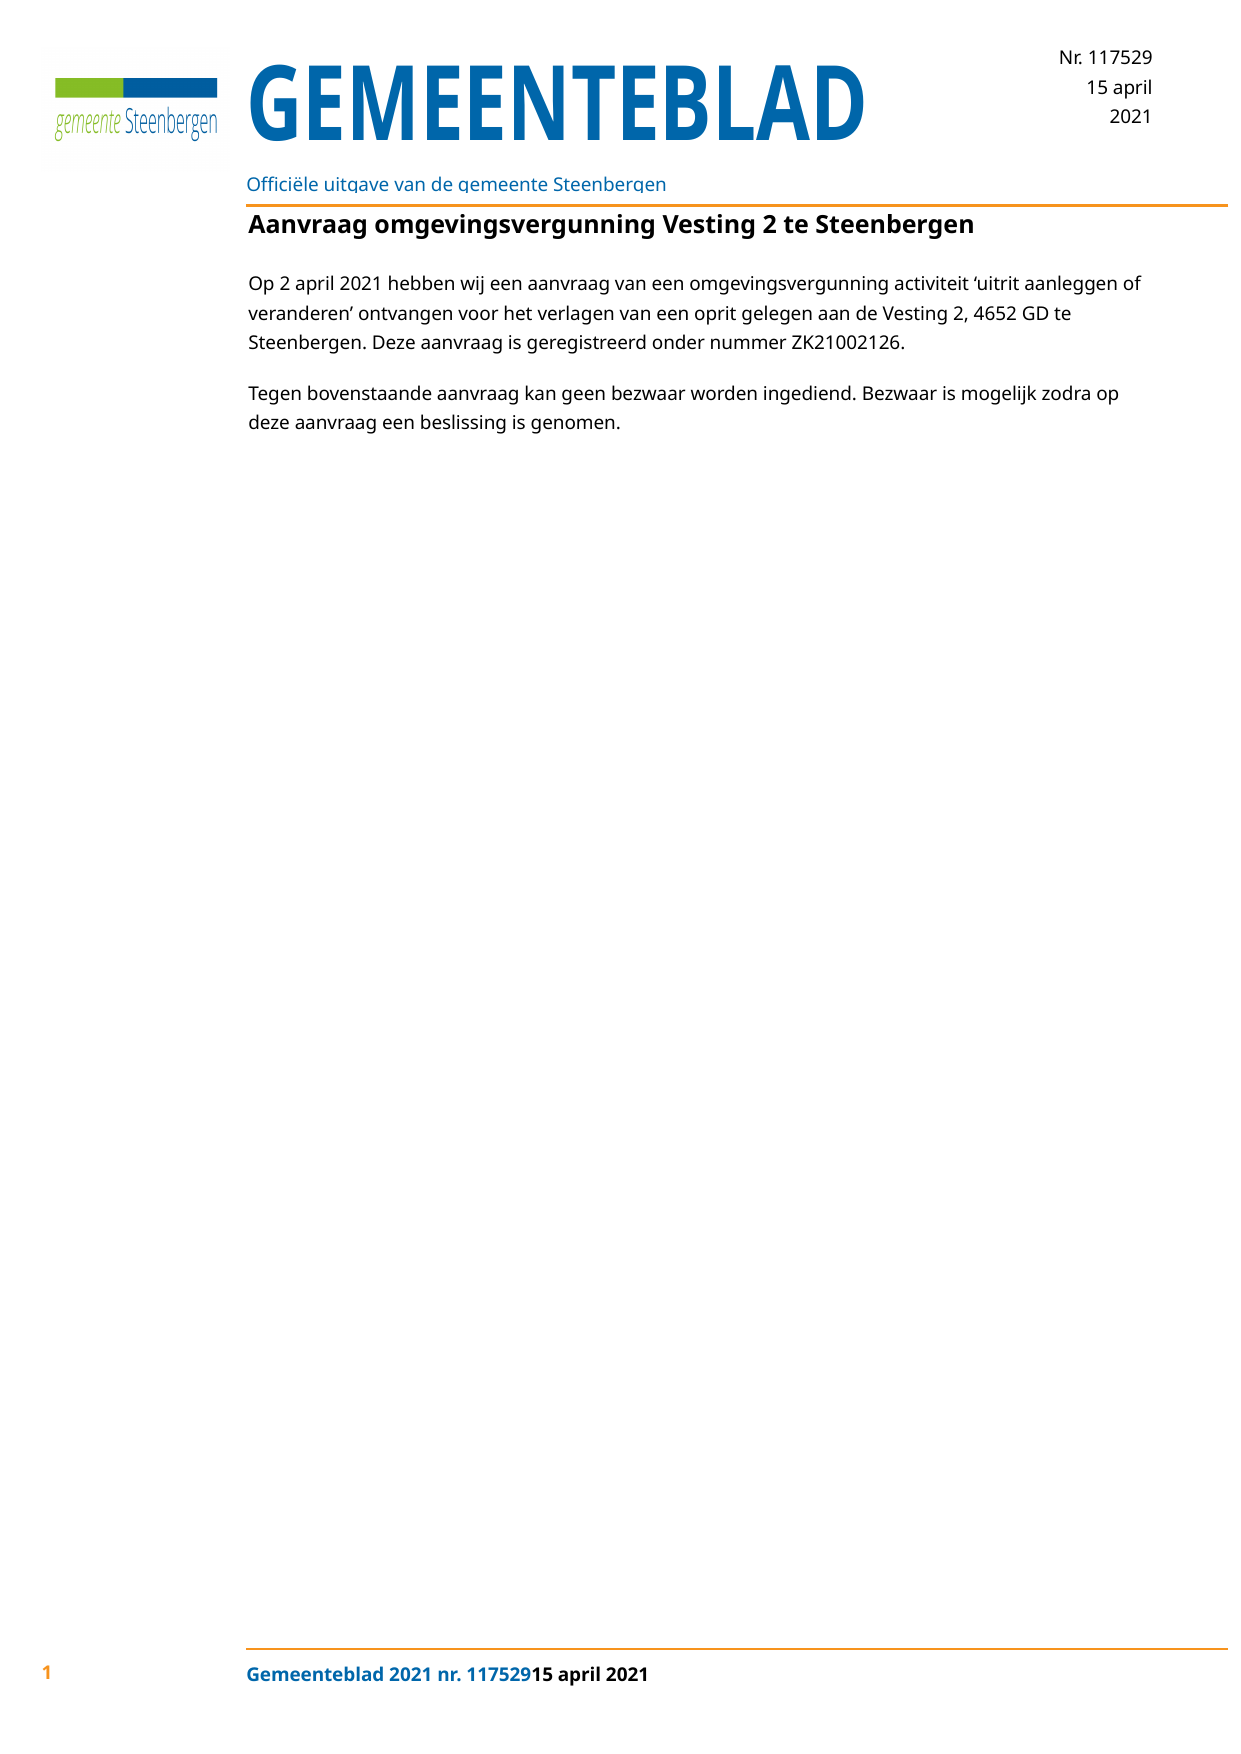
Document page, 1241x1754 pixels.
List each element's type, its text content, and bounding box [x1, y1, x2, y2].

text Aanvraag omgevingsvergunning Vesting 2 te Steenbergen [248, 207, 1152, 241]
text Tegen bovenstaande aanvraag kan geen bezwaar worden ingediend. Bezwaar is mogelijk zodra op deze aanvraag een beslissing is genomen. [248, 380, 1152, 435]
text Op 2 april 2021 hebben wij een aanvraag van een omgevingsvergunning activiteit ‘uitrit aanleggen of veranderen’ ontvangen voor het verlagen van een oprit gelegen aan de Vesting 2, 4652 GD te Steenbergen. Deze aanvraag is geregistreerd onder nummer ZK21002126. [248, 270, 1152, 355]
picture [41, 47, 231, 172]
